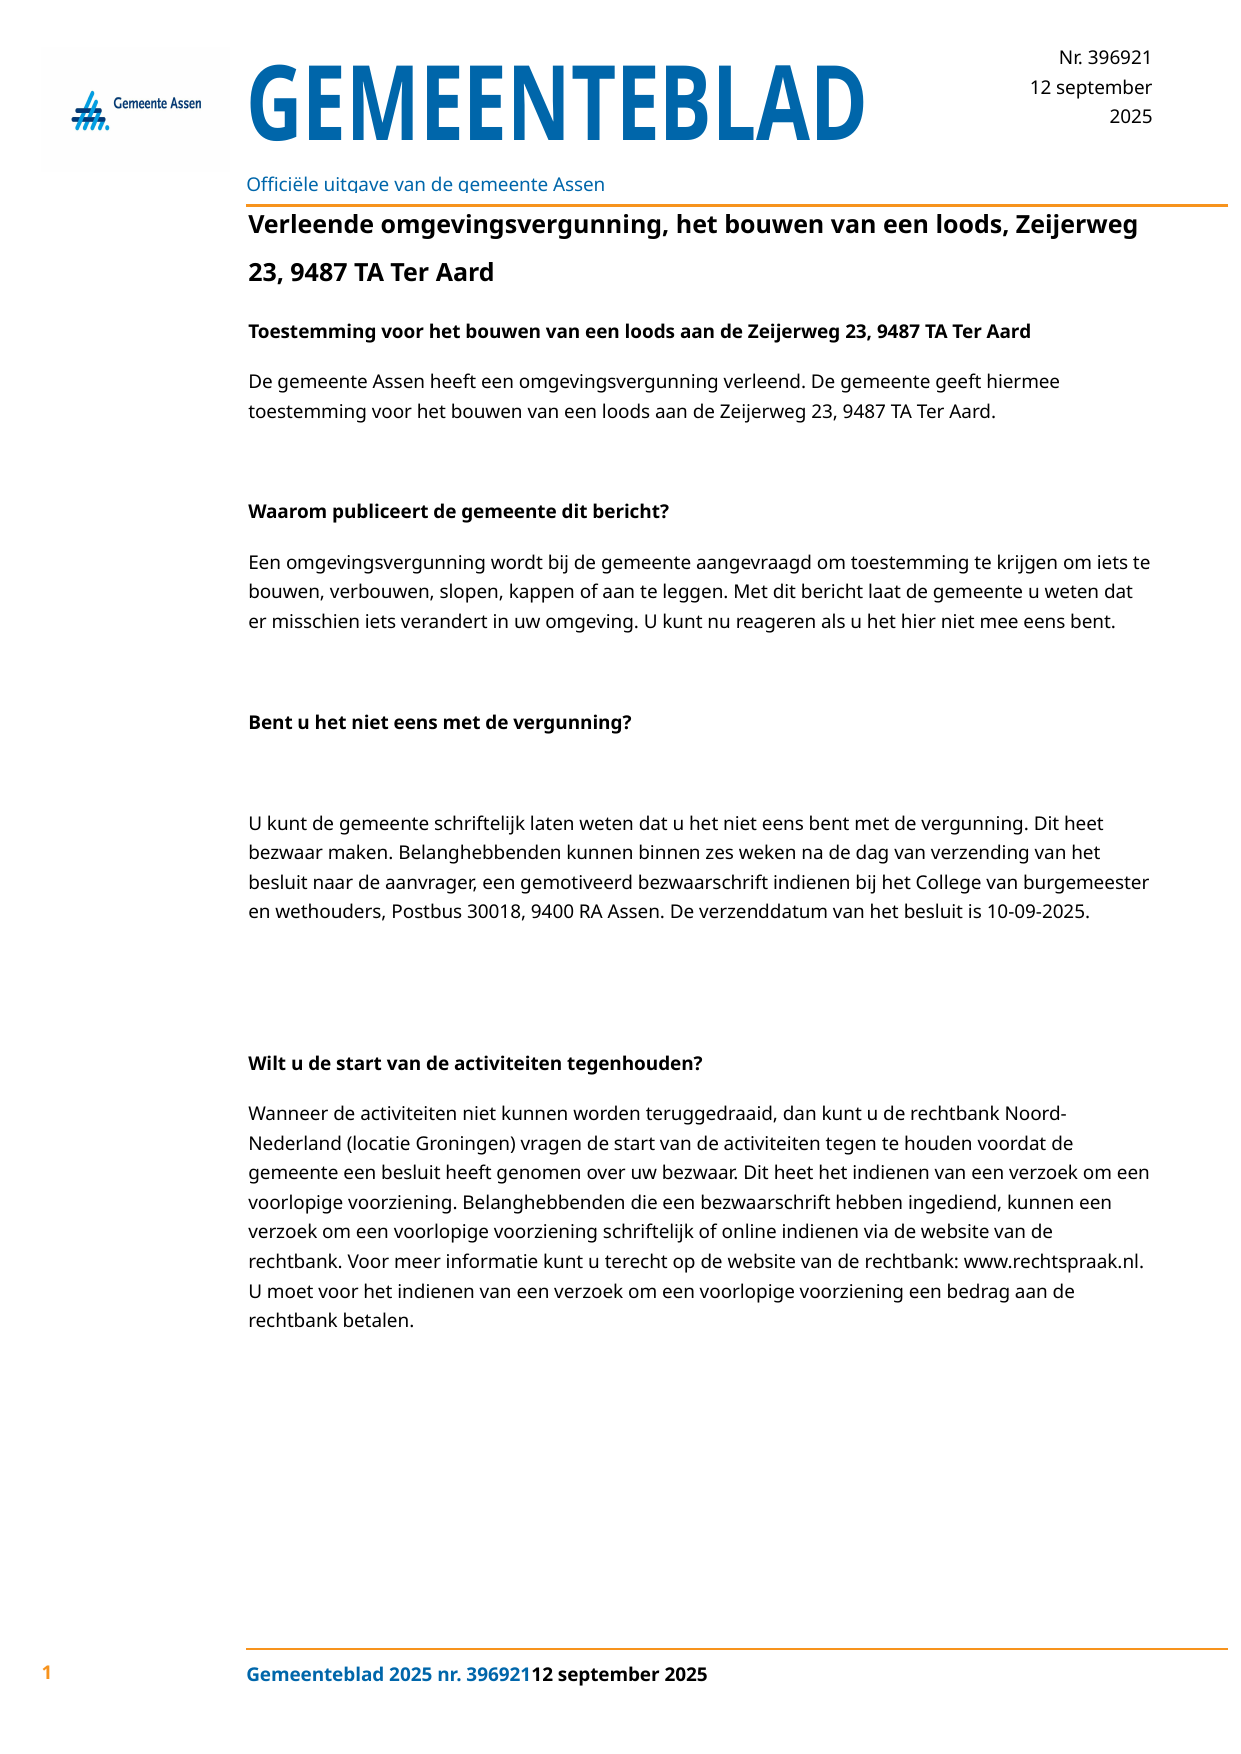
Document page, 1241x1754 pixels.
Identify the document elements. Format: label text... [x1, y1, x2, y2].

picture [41, 47, 231, 172]
text Wilt u de start van de activiteiten tegenhouden? [248, 1050, 1152, 1076]
text Waarom publiceert de gemeente dit bericht? [248, 499, 1152, 524]
text Wanneer de activiteiten niet kunnen worden teruggedraaid, dan kunt u de rechtbank Noord-Nederland (locatie Groningen) vragen de start van de activiteiten tegen te houden voordat de gemeente een besluit heeft genomen over uw bezwaar. Dit heet het indienen van een verzoek om een voorlopige voorziening. Belanghebbenden die een bezwaarschrift hebben ingediend, kunnen een verzoek om een voorlopige voorziening schriftelijk of online indienen via de website van de rechtbank. Voor meer informatie kunt u terecht op de website van de rechtbank: www.rechtspraak.nl. U moet voor het indienen van een verzoek om een voorlopige voorziening een bedrag aan de rechtbank betalen. [248, 1100, 1152, 1333]
text Bent u het niet eens met de vergunning? [248, 709, 1152, 735]
text U kunt de gemeente schriftelijk laten weten dat u het niet eens bent met de vergunning. Dit heet bezwaar maken. Belanghebbenden kunnen binnen zes weken na de dag van verzending van het besluit naar de aanvrager, een gemotiveerd bezwaarschrift indienen bij het College van burgemeester en wethouders, Postbus 30018, 9400 RA Assen. De verzenddatum van het besluit is 10-09-2025. [248, 810, 1152, 924]
text Verleende omgevingsvergunning, het bouwen van een loods, Zeijerweg 23, 9487 TA Ter Aard [248, 207, 1152, 288]
text Toestemming voor het bouwen van een loods aan de Zeijerweg 23, 9487 TA Ter Aard [248, 318, 1152, 344]
text Een omgevingsvergunning wordt bij de gemeente aangevraagd om toestemming te krijgen om iets te bouwen, verbouwen, slopen, kappen of aan te leggen. Met dit bericht laat de gemeente u weten dat er misschien iets verandert in uw omgeving. U kunt nu reageren als u het hier niet mee eens bent. [248, 549, 1152, 634]
text De gemeente Assen heeft een omgevingsvergunning verleend. De gemeente geeft hiermee toestemming voor het bouwen van een loods aan de Zeijerweg 23, 9487 TA Ter Aard. [248, 368, 1152, 424]
